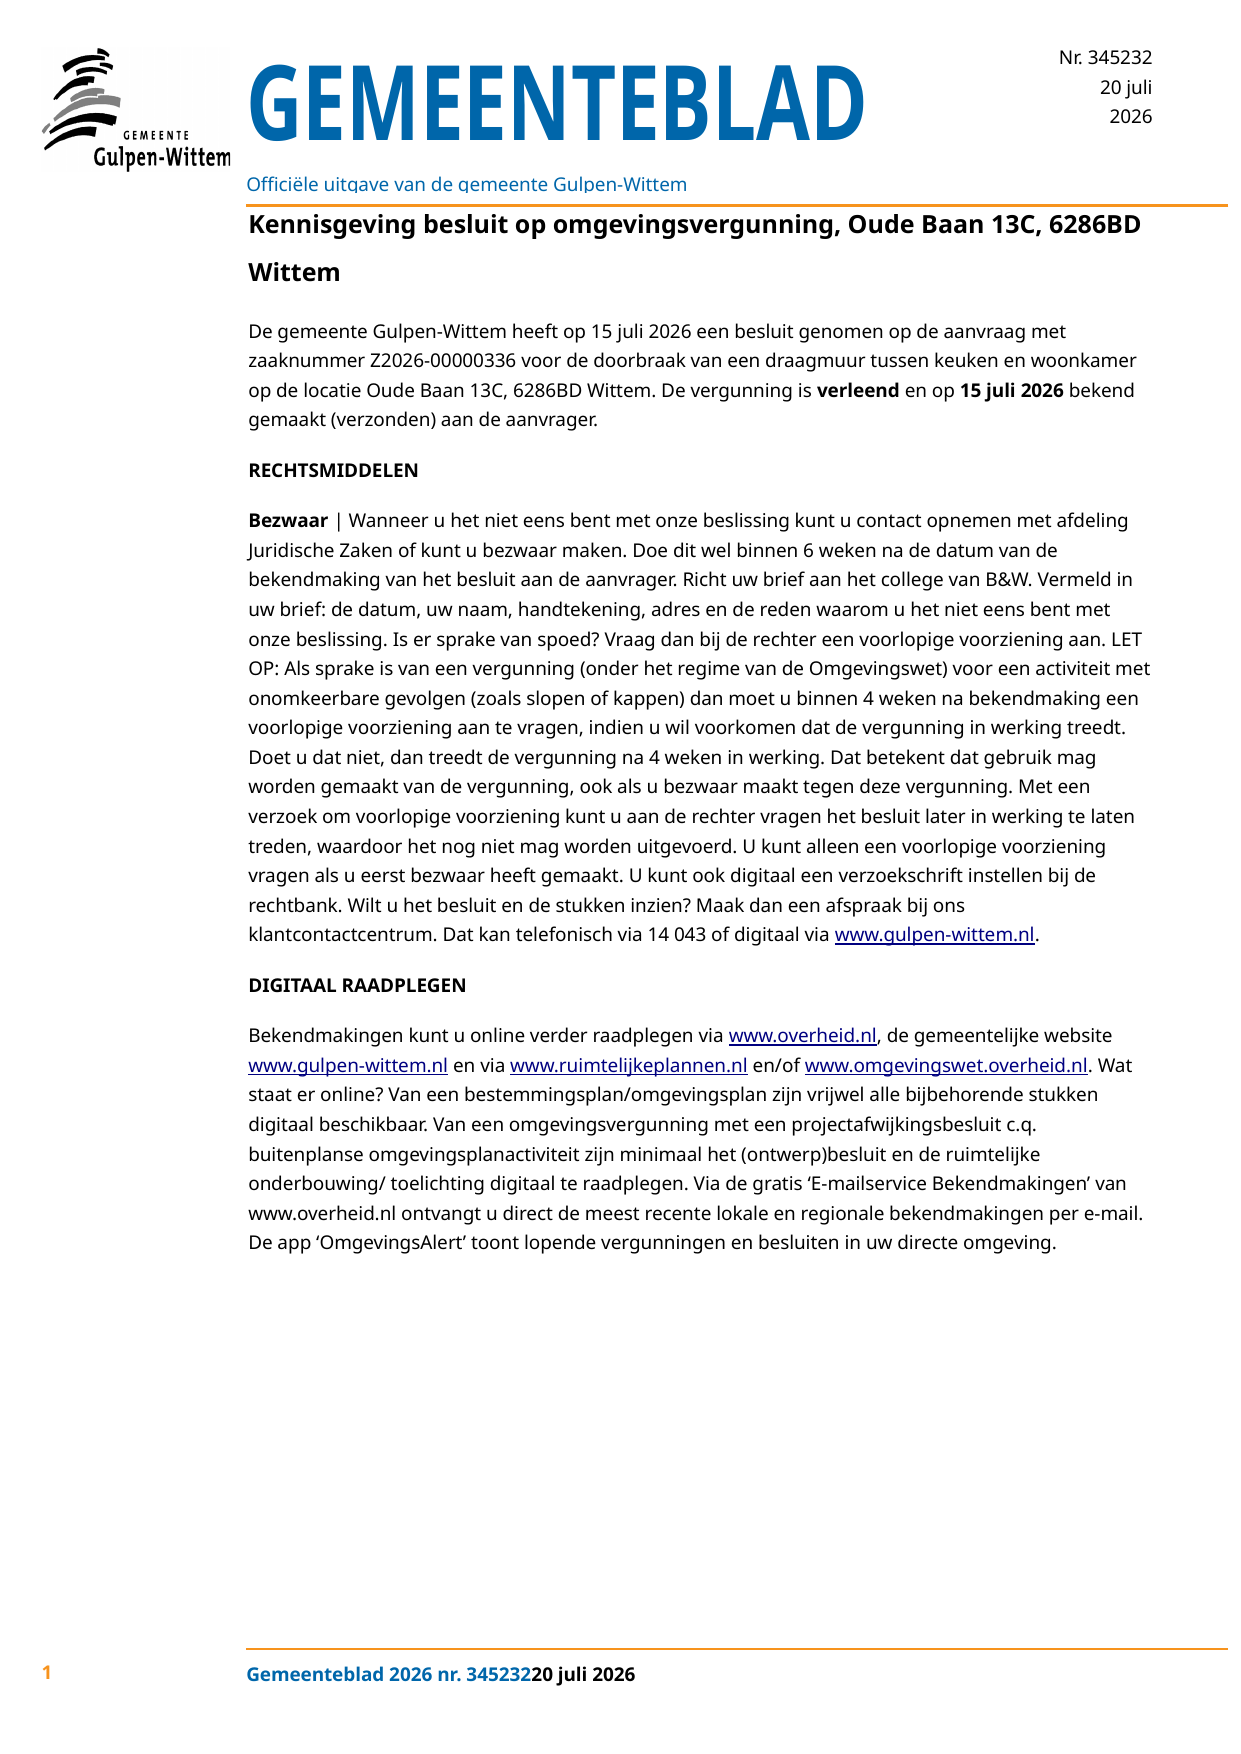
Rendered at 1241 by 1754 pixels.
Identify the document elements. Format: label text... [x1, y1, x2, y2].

text RECHTSMIDDELEN [248, 457, 1152, 483]
text Bezwaar | Wanneer u het niet eens bent met onze beslissing kunt u contact opnemen met afdeling Juridische Zaken of kunt u bezwaar maken. Doe dit wel binnen 6 weken na de datum van de bekendmaking van het besluit aan de aanvrager. Richt uw brief aan het college van B&W. Vermeld in uw brief: de datum, uw naam, handtekening, adres en de reden waarom u het niet eens bent met onze beslissing. Is er sprake van spoed? Vraag dan bij de rechter een voorlopige voorziening aan. LET OP: Als sprake is van een vergunning (onder het regime van de Omgevingswet) voor een activiteit met onomkeerbare gevolgen (zoals slopen of kappen) dan moet u binnen 4 weken na bekendmaking een voorlopige voorziening aan te vragen, indien u wil voorkomen dat de vergunning in werking treedt. Doet u dat niet, dan treedt de vergunning na 4 weken in werking. Dat betekent dat gebruik mag worden gemaakt van de vergunning, ook als u bezwaar maakt tegen deze vergunning. Met een verzoek om voorlopige voorziening kunt u aan de rechter vragen het besluit later in werking te laten treden, waardoor het nog niet mag worden uitgevoerd. U kunt alleen een voorlopige voorziening vragen als u eerst bezwaar heeft gemaakt. U kunt ook digitaal een verzoekschrift instellen bij de rechtbank. Wilt u het besluit en de stukken inzien? Maak dan een afspraak bij ons klantcontactcentrum. Dat kan telefonisch via 14 043 of digitaal via www.gulpen-wittem.nl. [248, 507, 1152, 947]
text De gemeente Gulpen-Wittem heeft op 15 juli 2026 een besluit genomen op de aanvraag met zaaknummer Z2026-00000336 voor de doorbraak van een draagmuur tussen keuken en woonkamer op de locatie Oude Baan 13C, 6286BD Wittem. De vergunning is verleend en op 15 juli 2026 bekend gemaakt (verzonden) aan de aanvrager. [248, 318, 1152, 432]
text Bekendmakingen kunt u online verder raadplegen via www.overheid.nl, de gemeentelijke website www.gulpen-wittem.nl en via www.ruimtelijkeplannen.nl en/of www.omgevingswet.overheid.nl. Wat staat er online? Van een bestemmingsplan/omgevingsplan zijn vrijwel alle bijbehorende stukken digitaal beschikbaar. Van een omgevingsvergunning met een projectafwijkingsbesluit c.q. buitenplanse omgevingsplanactiviteit zijn minimaal het (ontwerp)besluit en de ruimtelijke onderbouwing/ toelichting digitaal te raadplegen. Via de gratis ‘E-mailservice Bekendmakingen’ van www.overheid.nl ontvangt u direct de meest recente lokale en regionale bekendmakingen per e-mail. De app ‘OmgevingsAlert’ toont lopende vergunningen en besluiten in uw directe omgeving. [248, 1022, 1152, 1255]
picture [41, 47, 231, 172]
text Kennisgeving besluit op omgevingsvergunning, Oude Baan 13C, 6286BD Wittem [248, 207, 1152, 288]
text DIGITAAL RAADPLEGEN [248, 972, 1152, 998]
